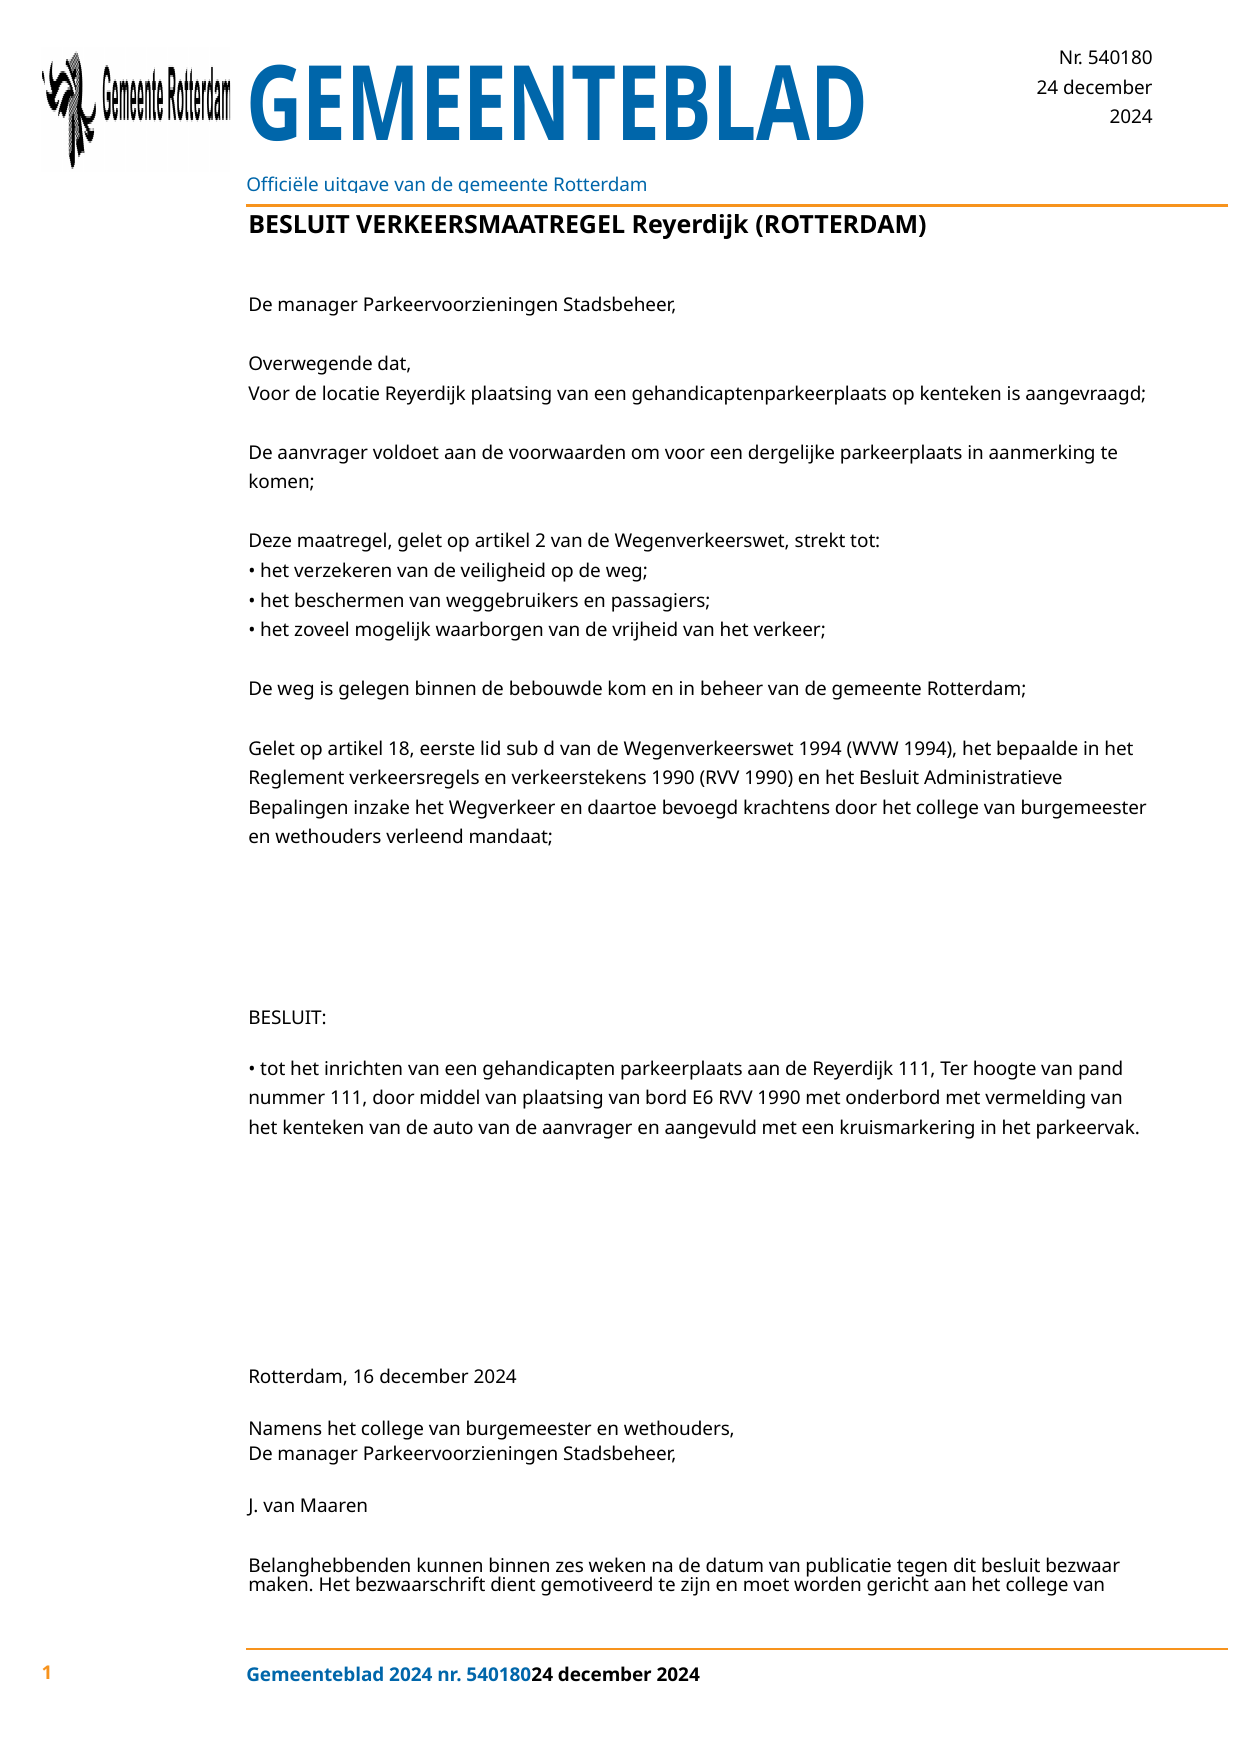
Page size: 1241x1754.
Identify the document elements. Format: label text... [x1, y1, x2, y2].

picture [41, 47, 231, 172]
text • het beschermen van weggebruikers en passagiers; [248, 587, 1152, 613]
text • het zoveel mogelijk waarborgen van de vrijheid van het verkeer; [248, 616, 1152, 642]
text BESLUIT VERKEERSMAATREGEL Reyerdijk (ROTTERDAM) [248, 207, 1152, 241]
text Deze maatregel, gelet op artikel 2 van de Wegenverkeerswet, strekt tot: [248, 528, 1152, 553]
text BESLUIT: [248, 1004, 1152, 1030]
text De weg is gelegen binnen de bebouwde kom en in beheer van de gemeente Rotterdam; [248, 676, 1152, 701]
text Namens het college van burgemeester en wethouders, [248, 1415, 1152, 1441]
text J. van Maaren [248, 1492, 1152, 1518]
text De manager Parkeervoorzieningen Stadsbeheer, [248, 1441, 1152, 1466]
text Overwegende dat, [248, 350, 1152, 376]
text De manager Parkeervoorzieningen Stadsbeheer, [248, 291, 1152, 317]
text Voor de locatie Reyerdijk plaatsing van een gehandicaptenparkeerplaats op kenteken is aangevraagd; [248, 380, 1152, 406]
text • het verzekeren van de veiligheid op de weg; [248, 557, 1152, 583]
text De aanvrager voldoet aan de voorwaarden om voor een dergelijke parkeerplaats in aanmerking te komen; [248, 439, 1152, 494]
text Rotterdam, 16 december 2024 [248, 1363, 1152, 1389]
text Belanghebbenden kunnen binnen zes weken na de datum van publicatie tegen dit besluit bezwaar maken. Het bezwaarschrift dient gemotiveerd te zijn en moet worden gericht aan het college van [248, 1557, 1152, 1596]
text Gelet op artikel 18, eerste lid sub d van de Wegenverkeerswet 1994 (WVW 1994), het bepaalde in het Reglement verkeersregels en verkeerstekens 1990 (RVV 1990) en het Besluit Administratieve Bepalingen inzake het Wegverkeer en daartoe bevoegd krachtens door het college van burgemeester en wethouders verleend mandaat; [248, 735, 1152, 849]
text • tot het inrichten van een gehandicapten parkeerplaats aan de Reyerdijk 111, Ter hoogte van pand nummer 111, door middel van plaatsing van bord E6 RVV 1990 met onderbord met vermelding van het kenteken van de auto van de aanvrager en aangevuld met een kruismarkering in het parkeervak. [248, 1055, 1152, 1140]
